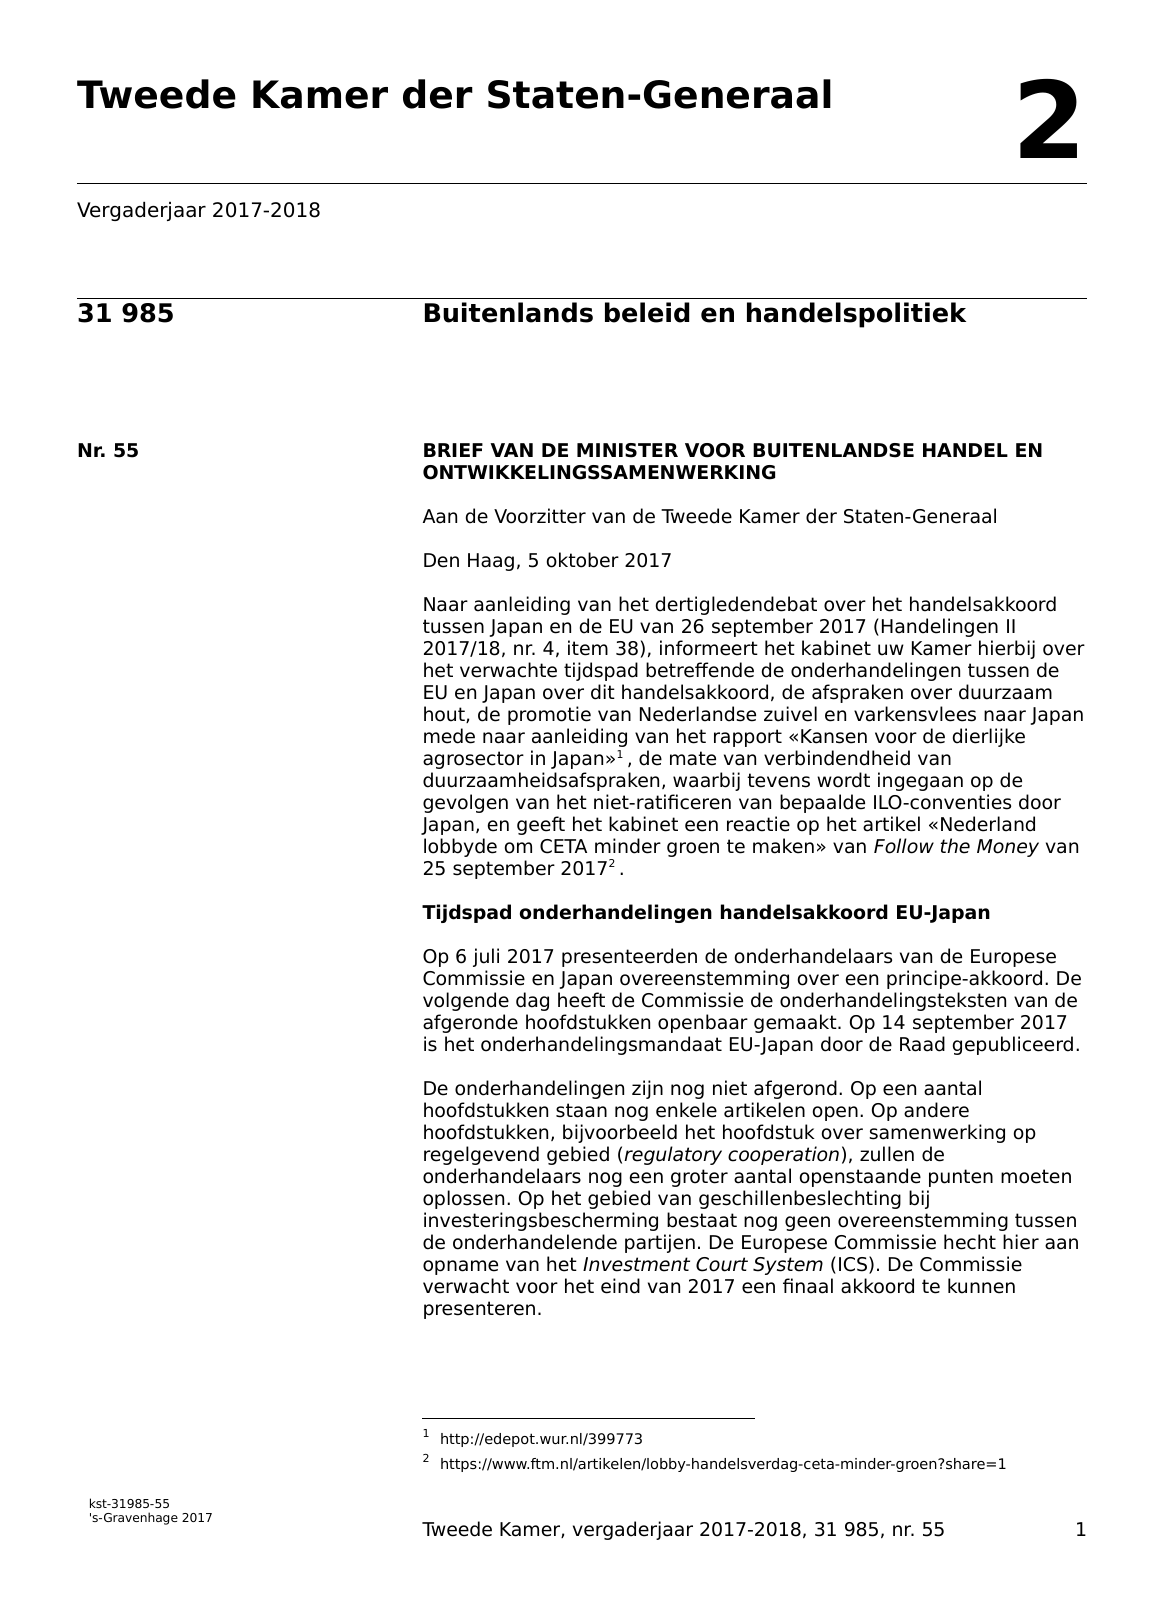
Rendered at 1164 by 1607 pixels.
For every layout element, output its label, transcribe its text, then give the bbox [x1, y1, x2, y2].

subtitle Tijdspad onderhandelingen handelsakkoord EU-Japan [422, 902, 1087, 924]
table_header Tweede Kamer der Staten-Generaal [77, 59, 886, 183]
subtitle 31 985 Buitenlands beleid en handelspolitiek [77, 299, 1087, 329]
text Op 6 juli 2017 presenteerden de onderhandelaars van de Europese Commissie en Japan overeenstemming over een principe-akkoord. De volgende dag heeft de Commissie de onderhandelingsteksten van de afgeronde hoofdstukken openbaar gemaakt. Op 14 september 2017 is het onderhandelingsmandaat EU-Japan door de Raad gepubliceerd. [422, 946, 1087, 1056]
text Aan de Voorzitter van de Tweede Kamer der Staten-Generaal [422, 506, 1087, 528]
text Den Haag, 5 oktober 2017 [422, 550, 1087, 572]
text De onderhandelingen zijn nog niet afgerond. Op een aantal hoofdstukken staan nog enkele artikelen open. Op andere hoofdstukken, bijvoorbeeld het hoofdstuk over samenwerking op regelgevend gebied (regulatory cooperation), zullen de onderhandelaars nog een groter aantal openstaande punten moeten oplossen. Op het gebied van geschillenbeslechting bij investeringsbescherming bestaat nog geen overeenstemming tussen de onderhandelende partijen. De Europese Commissie hecht hier aan opname van het Investment Court System (ICS). De Commissie verwacht voor het eind van 2017 een finaal akkoord te kunnen presenteren. [422, 1078, 1087, 1320]
text http://edepot.wur.nl/399773 [422, 1427, 1087, 1449]
text https://www.ftm.nl/artikelen/lobby-handelsverdag-ceta-minder-groen?share=1 [422, 1452, 1087, 1474]
table_header 2 [886, 59, 1087, 183]
table_cell Vergaderjaar 2017-2018 [77, 184, 1087, 298]
text Naar aanleiding van het dertigledendebat over het handelsakkoord tussen Japan en de EU van 26 september 2017 (Handelingen II 2017/18, nr. 4, item 38), informeert het kabinet uw Kamer hierbij over het verwachte tijdspad betreffende de onderhandelingen tussen de EU en Japan over dit handelsakkoord, de afspraken over duurzaam hout, de promotie van Nederlandse zuivel en varkensvlees naar Japan mede naar aanleiding van het rapport «Kansen voor de dierlijke agrosector in Japan», de mate van verbindendheid van duurzaamheidsafspraken, waarbij tevens wordt ingegaan op de gevolgen van het niet-ratificeren van bepaalde ILO-conventies door Japan, en geeft het kabinet een reactie op het artikel «Nederland lobbyde om CETA minder groen te maken» van Follow the Money van 25 september 2017. [422, 594, 1087, 880]
subtitle Nr. 55 BRIEF VAN DE MINISTER VOOR BUITENLANDSE HANDEL EN ONTWIKKELINGSSAMENWERKING [77, 440, 1087, 484]
text 's-Gravenhage 2017 [88, 1511, 323, 1525]
text kst-31985-55 [88, 1497, 323, 1511]
